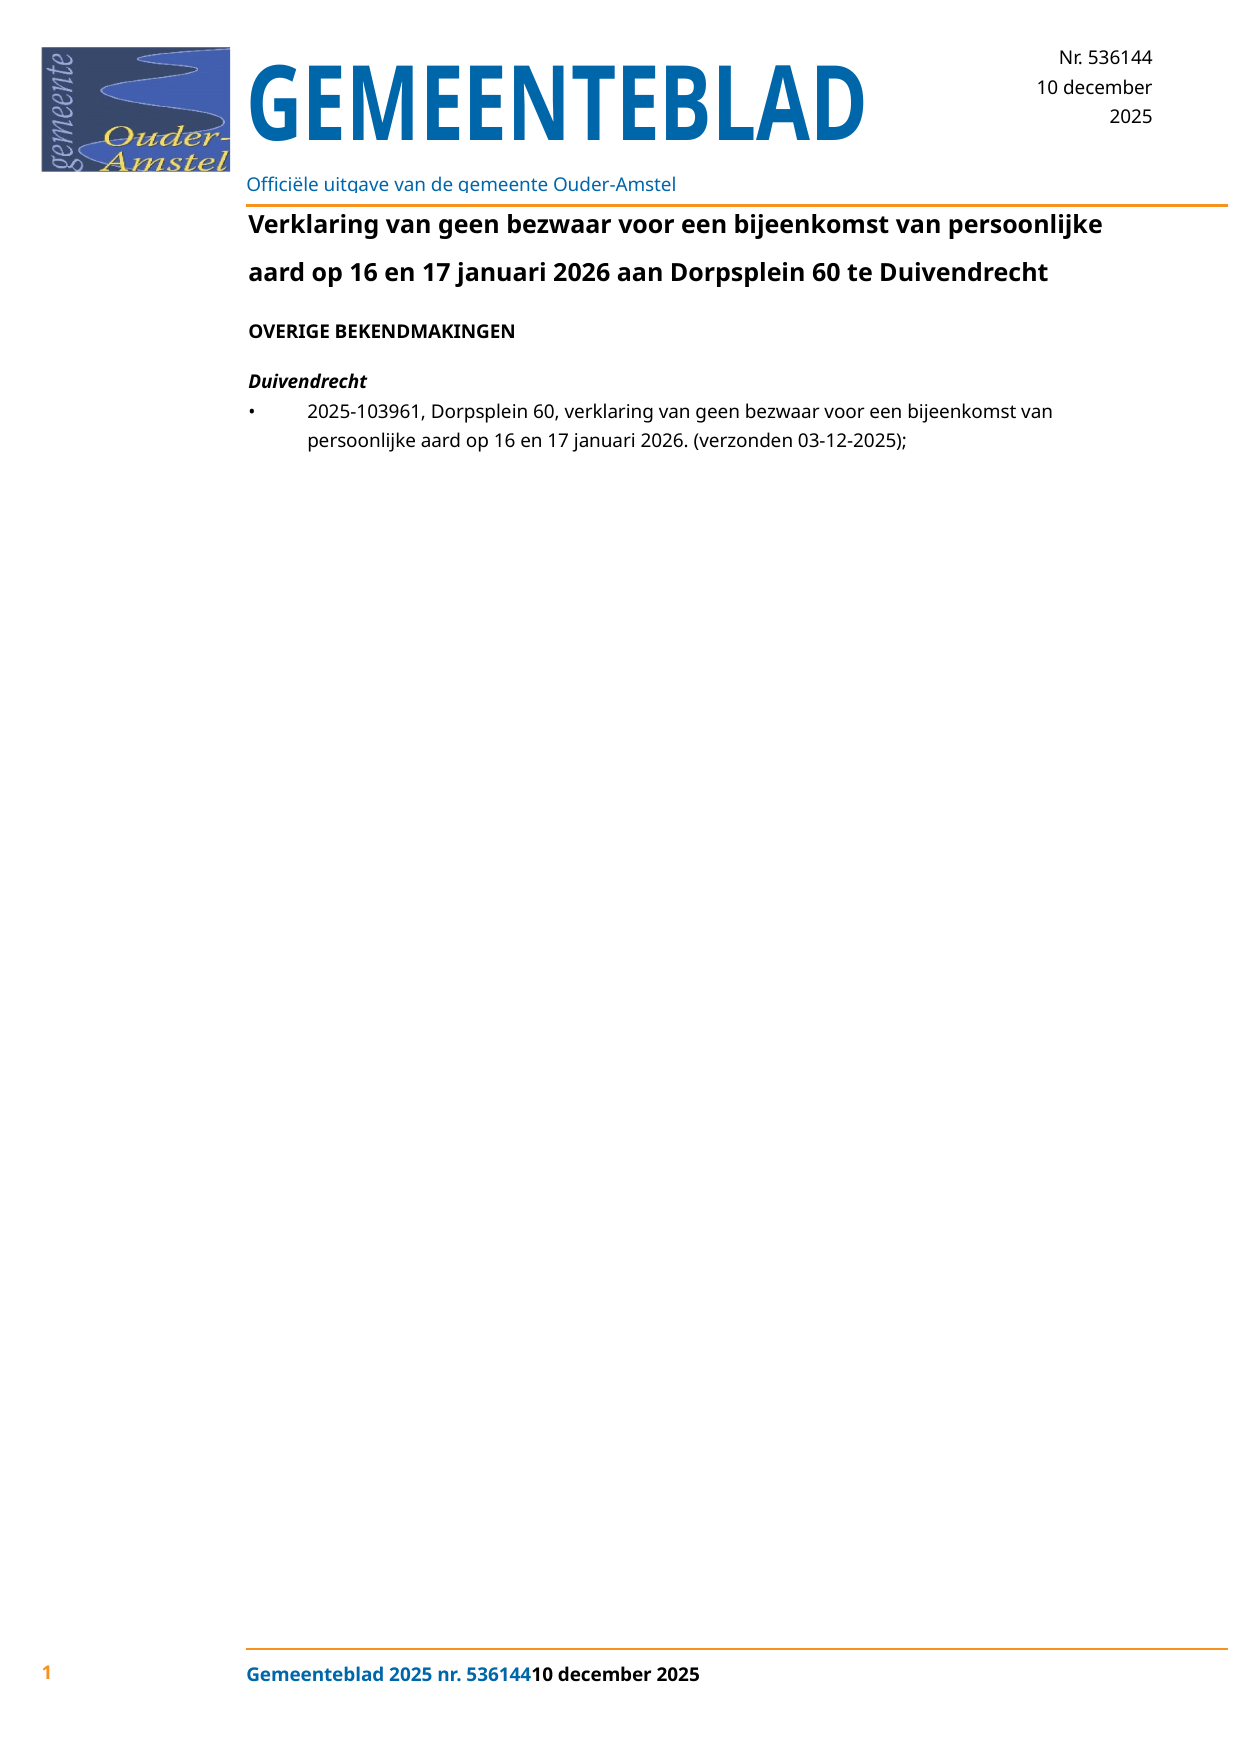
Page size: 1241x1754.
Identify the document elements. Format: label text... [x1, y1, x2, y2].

picture [41, 47, 231, 172]
text Verklaring van geen bezwaar voor een bijeenkomst van persoonlijke aard op 16 en 17 januari 2026 aan Dorpsplein 60 te Duivendrecht [248, 207, 1152, 288]
list 2025-103961, Dorpsplein 60, verklaring van geen bezwaar voor een bijeenkomst van persoonlijke aard op 16 en 17 januari 2026. (verzonden 03-12-2025); [248, 398, 1152, 453]
text Duivendrecht [248, 368, 1152, 394]
text OVERIGE BEKENDMAKINGEN [248, 318, 1152, 344]
